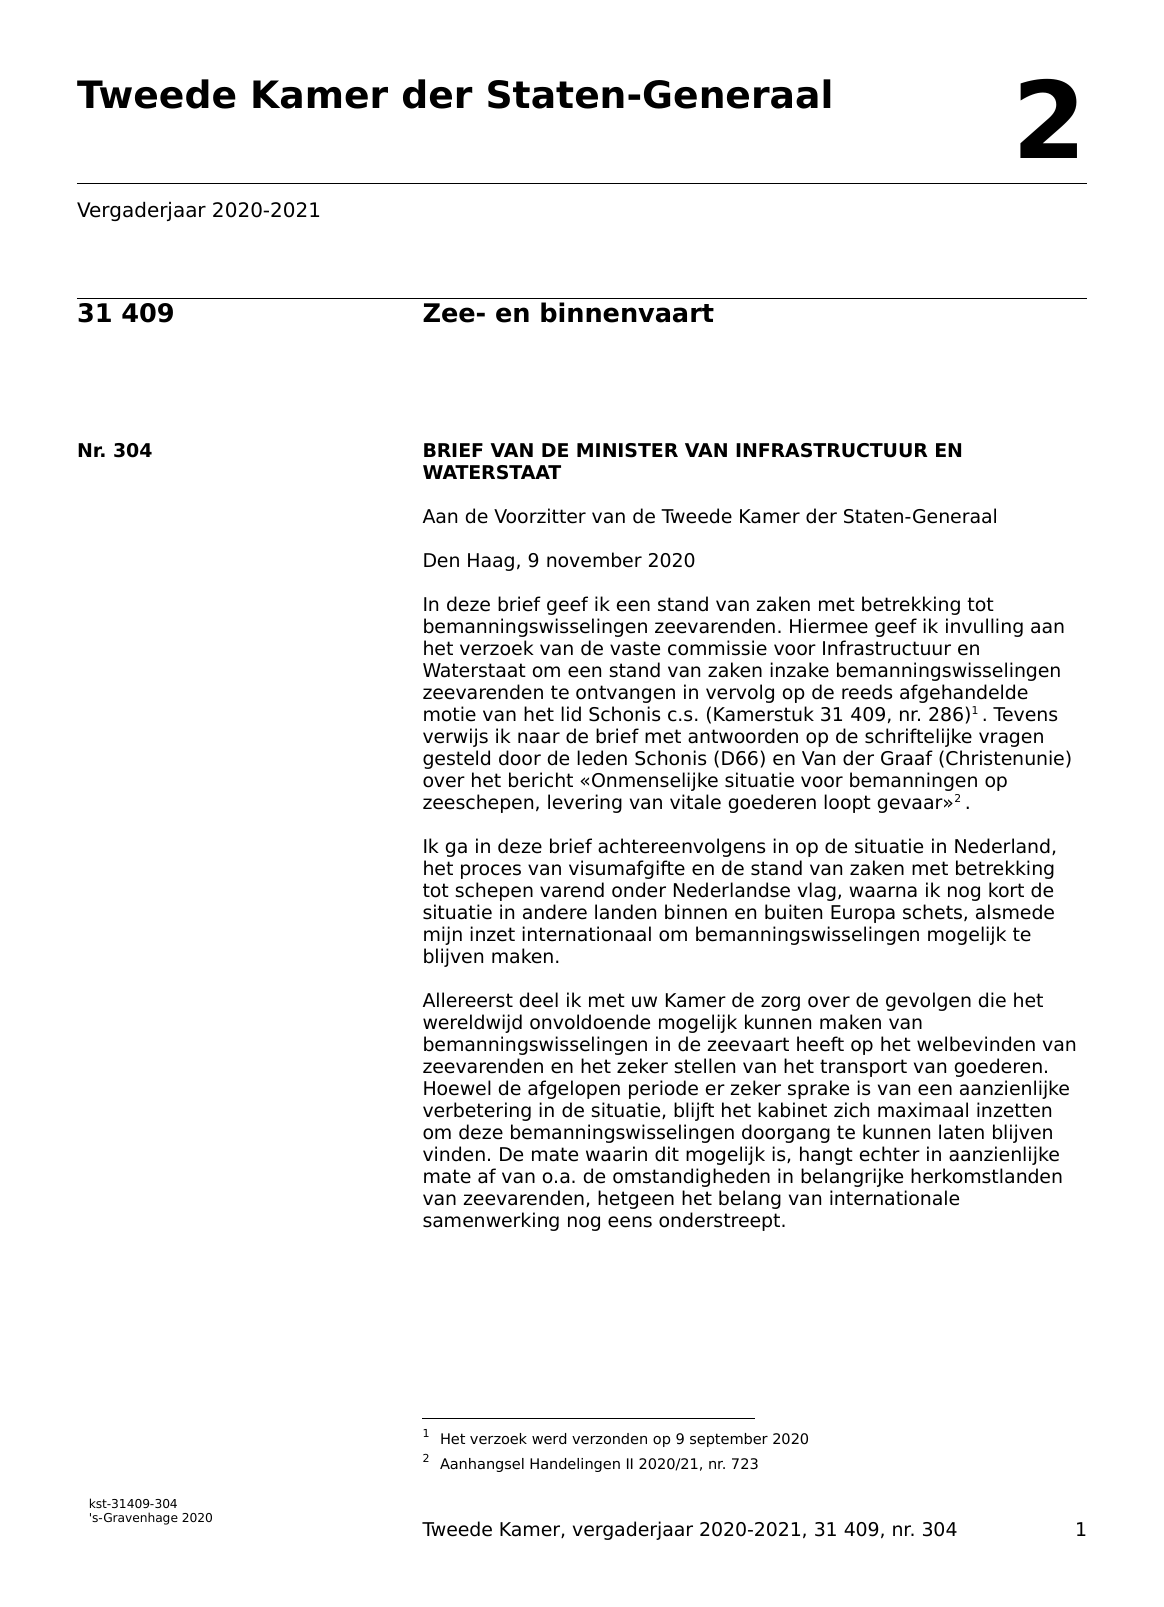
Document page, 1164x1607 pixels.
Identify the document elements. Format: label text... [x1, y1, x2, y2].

subtitle Nr. 304 BRIEF VAN DE MINISTER VAN INFRASTRUCTUUR EN WATERSTAAT [77, 440, 1087, 484]
text Aan de Voorzitter van de Tweede Kamer der Staten-Generaal [422, 506, 1087, 528]
text Het verzoek werd verzonden op 9 september 2020 [422, 1427, 1087, 1449]
subtitle 31 409 Zee- en binnenvaart [77, 299, 1087, 329]
text In deze brief geef ik een stand van zaken met betrekking tot bemanningswisselingen zeevarenden. Hiermee geef ik invulling aan het verzoek van de vaste commissie voor Infrastructuur en Waterstaat om een stand van zaken inzake bemanningswisselingen zeevarenden te ontvangen in vervolg op de reeds afgehandelde motie van het lid Schonis c.s. (Kamerstuk 31 409, nr. 286). Tevens verwijs ik naar de brief met antwoorden op de schriftelijke vragen gesteld door de leden Schonis (D66) en Van der Graaf (Christenunie) over het bericht «Onmenselijke situatie voor bemanningen op zeeschepen, levering van vitale goederen loopt gevaar». [422, 594, 1087, 814]
text kst-31409-304 [88, 1497, 323, 1511]
text Den Haag, 9 november 2020 [422, 550, 1087, 572]
text Allereerst deel ik met uw Kamer de zorg over de gevolgen die het wereldwijd onvoldoende mogelijk kunnen maken van bemanningswisselingen in de zeevaart heeft op het welbevinden van zeevarenden en het zeker stellen van het transport van goederen. Hoewel de afgelopen periode er zeker sprake is van een aanzienlijke verbetering in de situatie, blijft het kabinet zich maximaal inzetten om deze bemanningswisselingen doorgang te kunnen laten blijven vinden. De mate waarin dit mogelijk is, hangt echter in aanzienlijke mate af van o.a. de omstandigheden in belangrijke herkomstlanden van zeevarenden, hetgeen het belang van internationale samenwerking nog eens onderstreept. [422, 990, 1087, 1232]
text Ik ga in deze brief achtereenvolgens in op de situatie in Nederland, het proces van visumafgifte en de stand van zaken met betrekking tot schepen varend onder Nederlandse vlag, waarna ik nog kort de situatie in andere landen binnen en buiten Europa schets, alsmede mijn inzet internationaal om bemanningswisselingen mogelijk te blijven maken. [422, 836, 1087, 968]
text Aanhangsel Handelingen II 2020/21, nr. 723 [422, 1452, 1087, 1474]
text 's-Gravenhage 2020 [88, 1511, 323, 1525]
table_cell Vergaderjaar 2020-2021 [77, 184, 1087, 298]
table_header Tweede Kamer der Staten-Generaal [77, 59, 886, 183]
table_header 2 [886, 59, 1087, 183]
